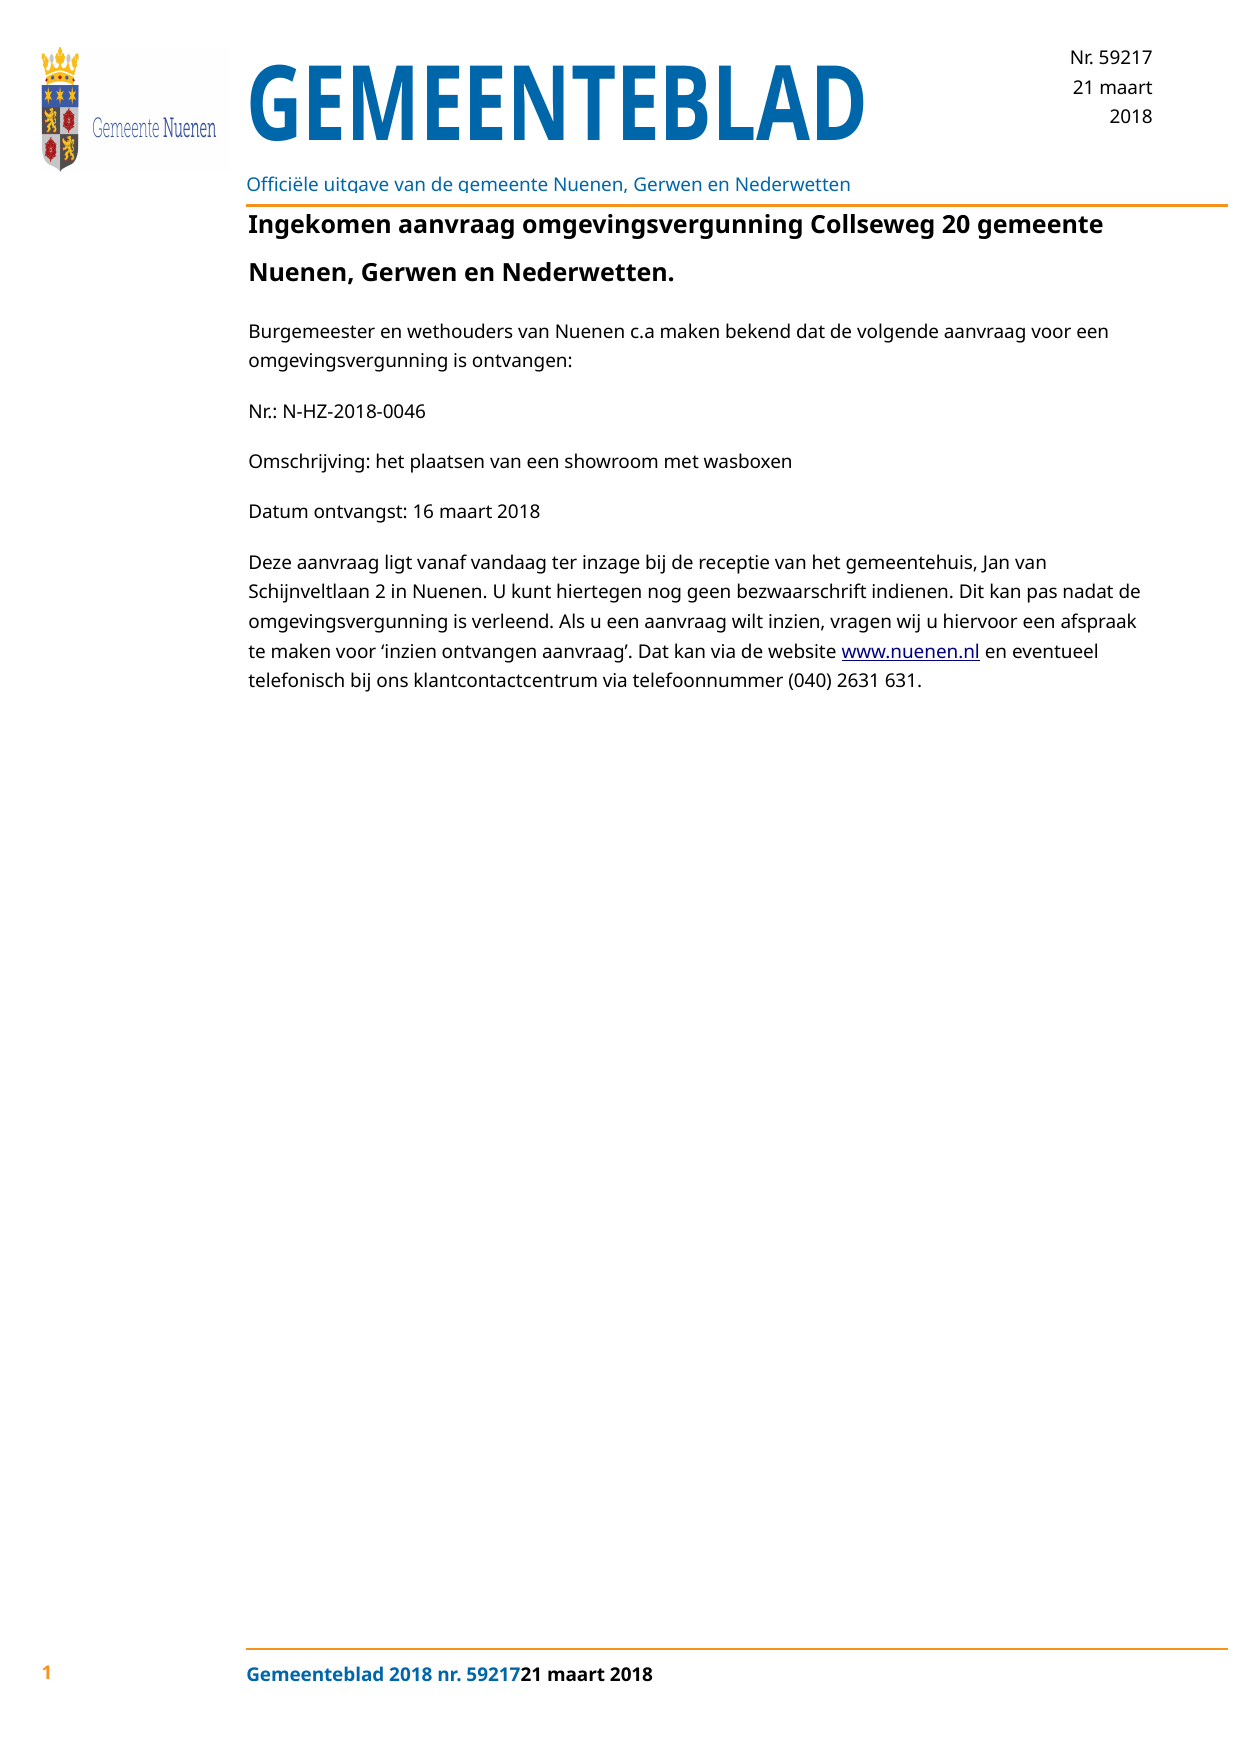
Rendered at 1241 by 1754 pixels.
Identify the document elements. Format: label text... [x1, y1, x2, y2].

text Burgemeester en wethouders van Nuenen c.a maken bekend dat de volgende aanvraag voor een omgevingsvergunning is ontvangen: [248, 318, 1152, 373]
text Datum ontvangst: 16 maart 2018 [248, 499, 1152, 524]
text Nr.: N-HZ-2018-0046 [248, 398, 1152, 424]
text Ingekomen aanvraag omgevingsvergunning Collseweg 20 gemeente Nuenen, Gerwen en Nederwetten. [248, 207, 1152, 288]
text Omschrijving: het plaatsen van een showroom met wasboxen [248, 448, 1152, 474]
picture [41, 47, 231, 172]
text Deze aanvraag ligt vanaf vandaag ter inzage bij de receptie van het gemeentehuis, Jan van Schijnveltlaan 2 in Nuenen. U kunt hiertegen nog geen bezwaarschrift indienen. Dit kan pas nadat de omgevingsvergunning is verleend. Als u een aanvraag wilt inzien, vragen wij u hiervoor een afspraak te maken voor ‘inzien ontvangen aanvraag’. Dat kan via de website www.nuenen.nl en eventueel telefonisch bij ons klantcontactcentrum via telefoonnummer (040) 2631 631. [248, 549, 1152, 693]
